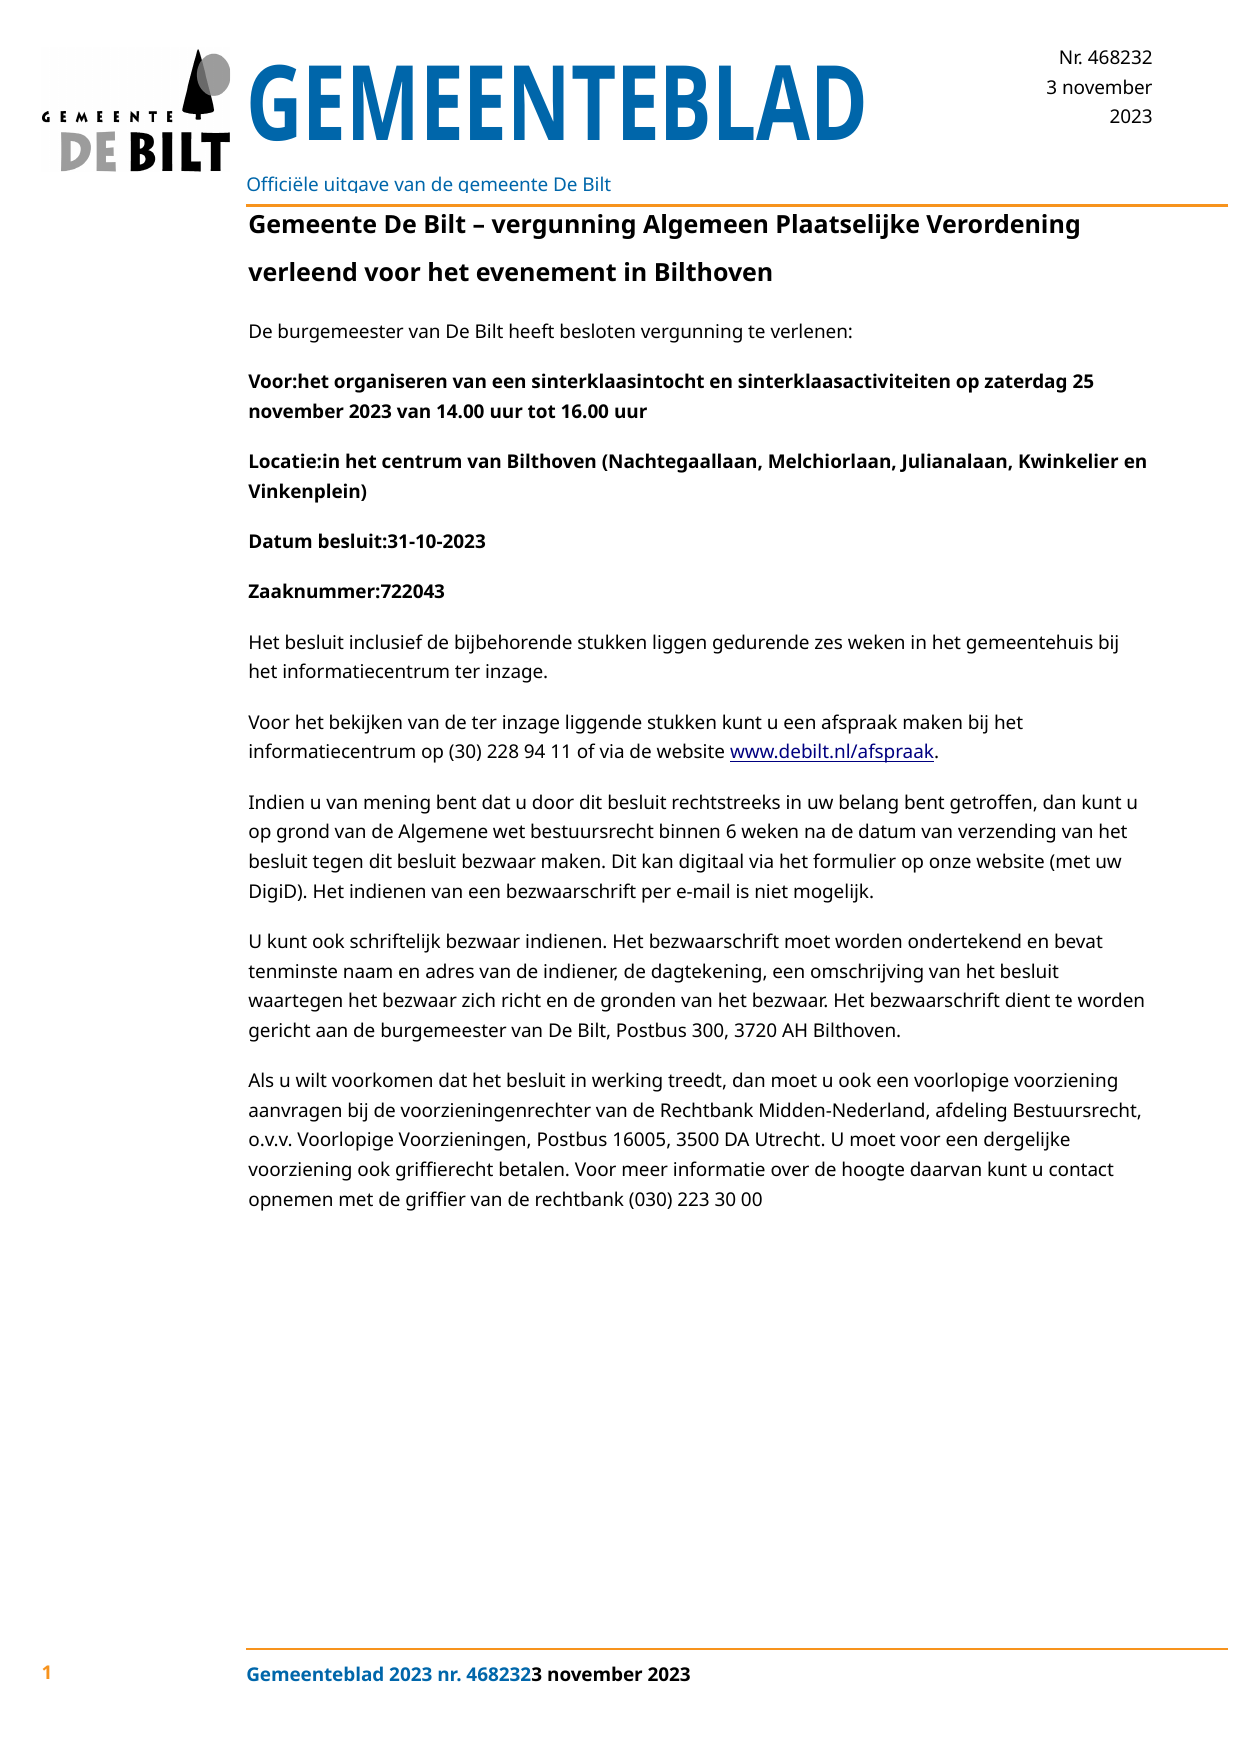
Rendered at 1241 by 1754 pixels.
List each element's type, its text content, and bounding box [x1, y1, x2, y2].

text U kunt ook schriftelijk bezwaar indienen. Het bezwaarschrift moet worden ondertekend en bevat tenminste naam en adres van de indiener, de dagtekening, een omschrijving van het besluit waartegen het bezwaar zich richt en de gronden van het bezwaar. Het bezwaarschrift dient te worden gericht aan de burgemeester van De Bilt, Postbus 300, 3720 AH Bilthoven. [248, 928, 1152, 1043]
text Zaaknummer:722043 [248, 579, 1152, 604]
text De burgemeester van De Bilt heeft besloten vergunning te verlenen: [248, 318, 1152, 344]
text Datum besluit:31-10-2023 [248, 528, 1152, 554]
text Het besluit inclusief de bijbehorende stukken liggen gedurende zes weken in het gemeentehuis bij het informatiecentrum ter inzage. [248, 629, 1152, 684]
text Voor:het organiseren van een sinterklaasintocht en sinterklaasactiviteiten op zaterdag 25 november 2023 van 14.00 uur tot 16.00 uur [248, 368, 1152, 424]
text Gemeente De Bilt – vergunning Algemeen Plaatselijke Verordening verleend voor het evenement in Bilthoven [248, 207, 1152, 288]
text Als u wilt voorkomen dat het besluit in werking treedt, dan moet u ook een voorlopige voorziening aanvragen bij de voorzieningenrechter van de Rechtbank Midden-Nederland, afdeling Bestuursrecht, o.v.v. Voorlopige Voorzieningen, Postbus 16005, 3500 DA Utrecht. U moet voor een dergelijke voorziening ook griffierecht betalen. Voor meer informatie over de hoogte daarvan kunt u contact opnemen met de griffier van de rechtbank (030) 223 30 00 [248, 1067, 1152, 1212]
text Locatie:in het centrum van Bilthoven (Nachtegaallaan, Melchiorlaan, Julianalaan, Kwinkelier en Vinkenplein) [248, 448, 1152, 504]
text Indien u van mening bent dat u door dit besluit rechtstreeks in uw belang bent getroffen, dan kunt u op grond van de Algemene wet bestuursrecht binnen 6 weken na de datum van verzending van het besluit tegen dit besluit bezwaar maken. Dit kan digitaal via het formulier op onze website (met uw DigiD). Het indienen van een bezwaarschrift per e-mail is niet mogelijk. [248, 789, 1152, 904]
text Voor het bekijken van de ter inzage liggende stukken kunt u een afspraak maken bij het informatiecentrum op (30) 228 94 11 of via de website www.debilt.nl/afspraak. [248, 709, 1152, 764]
picture [41, 47, 231, 172]
